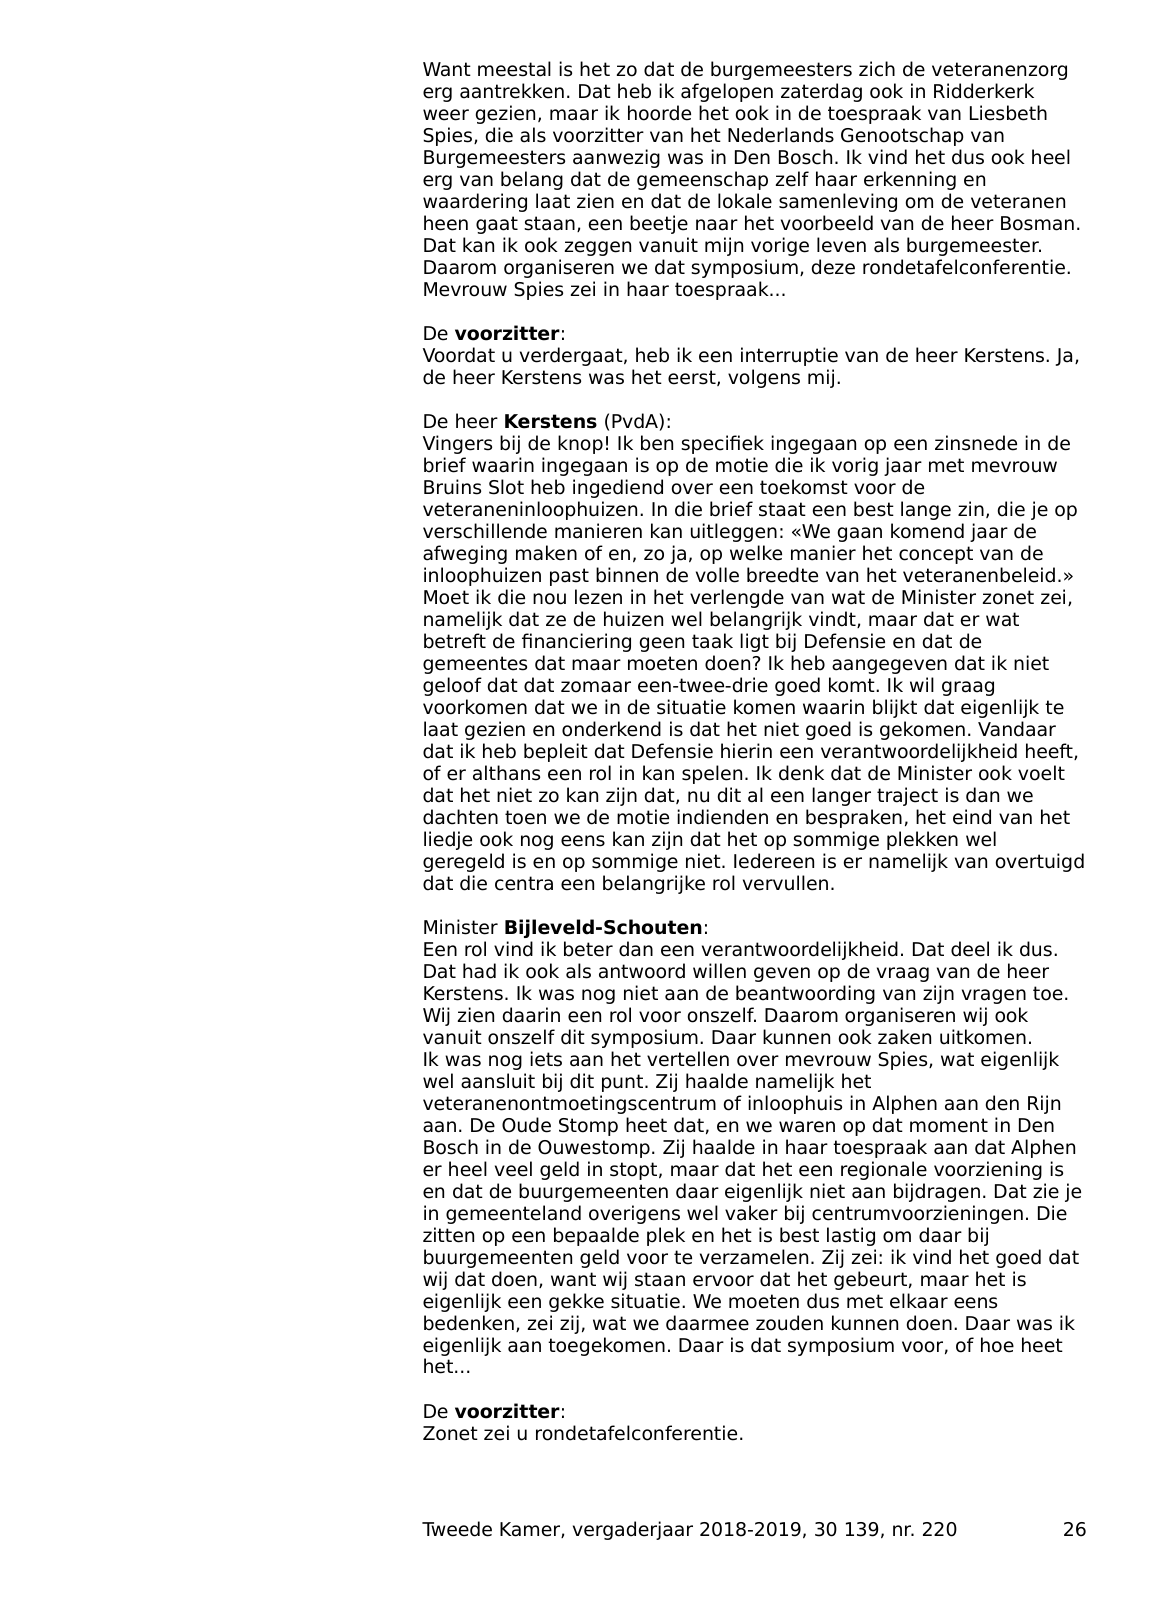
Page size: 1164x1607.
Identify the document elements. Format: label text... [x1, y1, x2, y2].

text Een rol vind ik beter dan een verantwoordelijkheid. Dat deel ik dus. Dat had ik ook als antwoord willen geven op de vraag van de heer Kerstens. Ik was nog niet aan de beantwoording van zijn vragen toe. Wij zien daarin een rol voor onszelf. Daarom organiseren wij ook vanuit onszelf dit symposium. Daar kunnen ook zaken uitkomen. [422, 939, 1087, 1049]
text Want meestal is het zo dat de burgemeesters zich de veteranenzorg erg aantrekken. Dat heb ik afgelopen zaterdag ook in Ridderkerk weer gezien, maar ik hoorde het ook in de toespraak van Liesbeth Spies, die als voorzitter van het Nederlands Genootschap van Burgemeesters aanwezig was in Den Bosch. Ik vind het dus ook heel erg van belang dat de gemeenschap zelf haar erkenning en waardering laat zien en dat de lokale samenleving om de veteranen heen gaat staan, een beetje naar het voorbeeld van de heer Bosman. Dat kan ik ook zeggen vanuit mijn vorige leven als burgemeester. Daarom organiseren we dat symposium, deze rondetafelconferentie. Mevrouw Spies zei in haar toespraak... [422, 59, 1087, 301]
text De heer Kerstens (PvdA): [422, 411, 1087, 433]
text Minister Bijleveld-Schouten: [422, 917, 1087, 939]
text Ik was nog iets aan het vertellen over mevrouw Spies, wat eigenlijk wel aansluit bij dit punt. Zij haalde namelijk het veteranenontmoetingscentrum of inloophuis in Alphen aan den Rijn aan. De Oude Stomp heet dat, en we waren op dat moment in Den Bosch in de Ouwestomp. Zij haalde in haar toespraak aan dat Alphen er heel veel geld in stopt, maar dat het een regionale voorziening is en dat de buurgemeenten daar eigenlijk niet aan bijdragen. Dat zie je in gemeenteland overigens wel vaker bij centrumvoorzieningen. Die zitten op een bepaalde plek en het is best lastig om daar bij buurgemeenten geld voor te verzamelen. Zij zei: ik vind het goed dat wij dat doen, want wij staan ervoor dat het gebeurt, maar het is eigenlijk een gekke situatie. We moeten dus met elkaar eens bedenken, zei zij, wat we daarmee zouden kunnen doen. Daar was ik eigenlijk aan toegekomen. Daar is dat symposium voor, of hoe heet het... [422, 1049, 1087, 1378]
text De voorzitter: [422, 323, 1087, 345]
text Zonet zei u rondetafelconferentie. [422, 1423, 1087, 1444]
text Voordat u verdergaat, heb ik een interruptie van de heer Kerstens. Ja, de heer Kerstens was het eerst, volgens mij. [422, 345, 1087, 389]
text De voorzitter: [422, 1401, 1087, 1423]
text Vingers bij de knop! Ik ben specifiek ingegaan op een zinsnede in de brief waarin ingegaan is op de motie die ik vorig jaar met mevrouw Bruins Slot heb ingediend over een toekomst voor de veteraneninloophuizen. In die brief staat een best lange zin, die je op verschillende manieren kan uitleggen: «We gaan komend jaar de afweging maken of en, zo ja, op welke manier het concept van de inloophuizen past binnen de volle breedte van het veteranenbeleid.» Moet ik die nou lezen in het verlengde van wat de Minister zonet zei, namelijk dat ze de huizen wel belangrijk vindt, maar dat er wat betreft de financiering geen taak ligt bij Defensie en dat de gemeentes dat maar moeten doen? Ik heb aangegeven dat ik niet geloof dat dat zomaar een-twee-drie goed komt. Ik wil graag voorkomen dat we in de situatie komen waarin blijkt dat eigenlijk te laat gezien en onderkend is dat het niet goed is gekomen. Vandaar dat ik heb bepleit dat Defensie hierin een verantwoordelijkheid heeft, of er althans een rol in kan spelen. Ik denk dat de Minister ook voelt dat het niet zo kan zijn dat, nu dit al een langer traject is dan we dachten toen we de motie indienden en bespraken, het eind van het liedje ook nog eens kan zijn dat het op sommige plekken wel geregeld is en op sommige niet. Iedereen is er namelijk van overtuigd dat die centra een belangrijke rol vervullen. [422, 433, 1087, 895]
